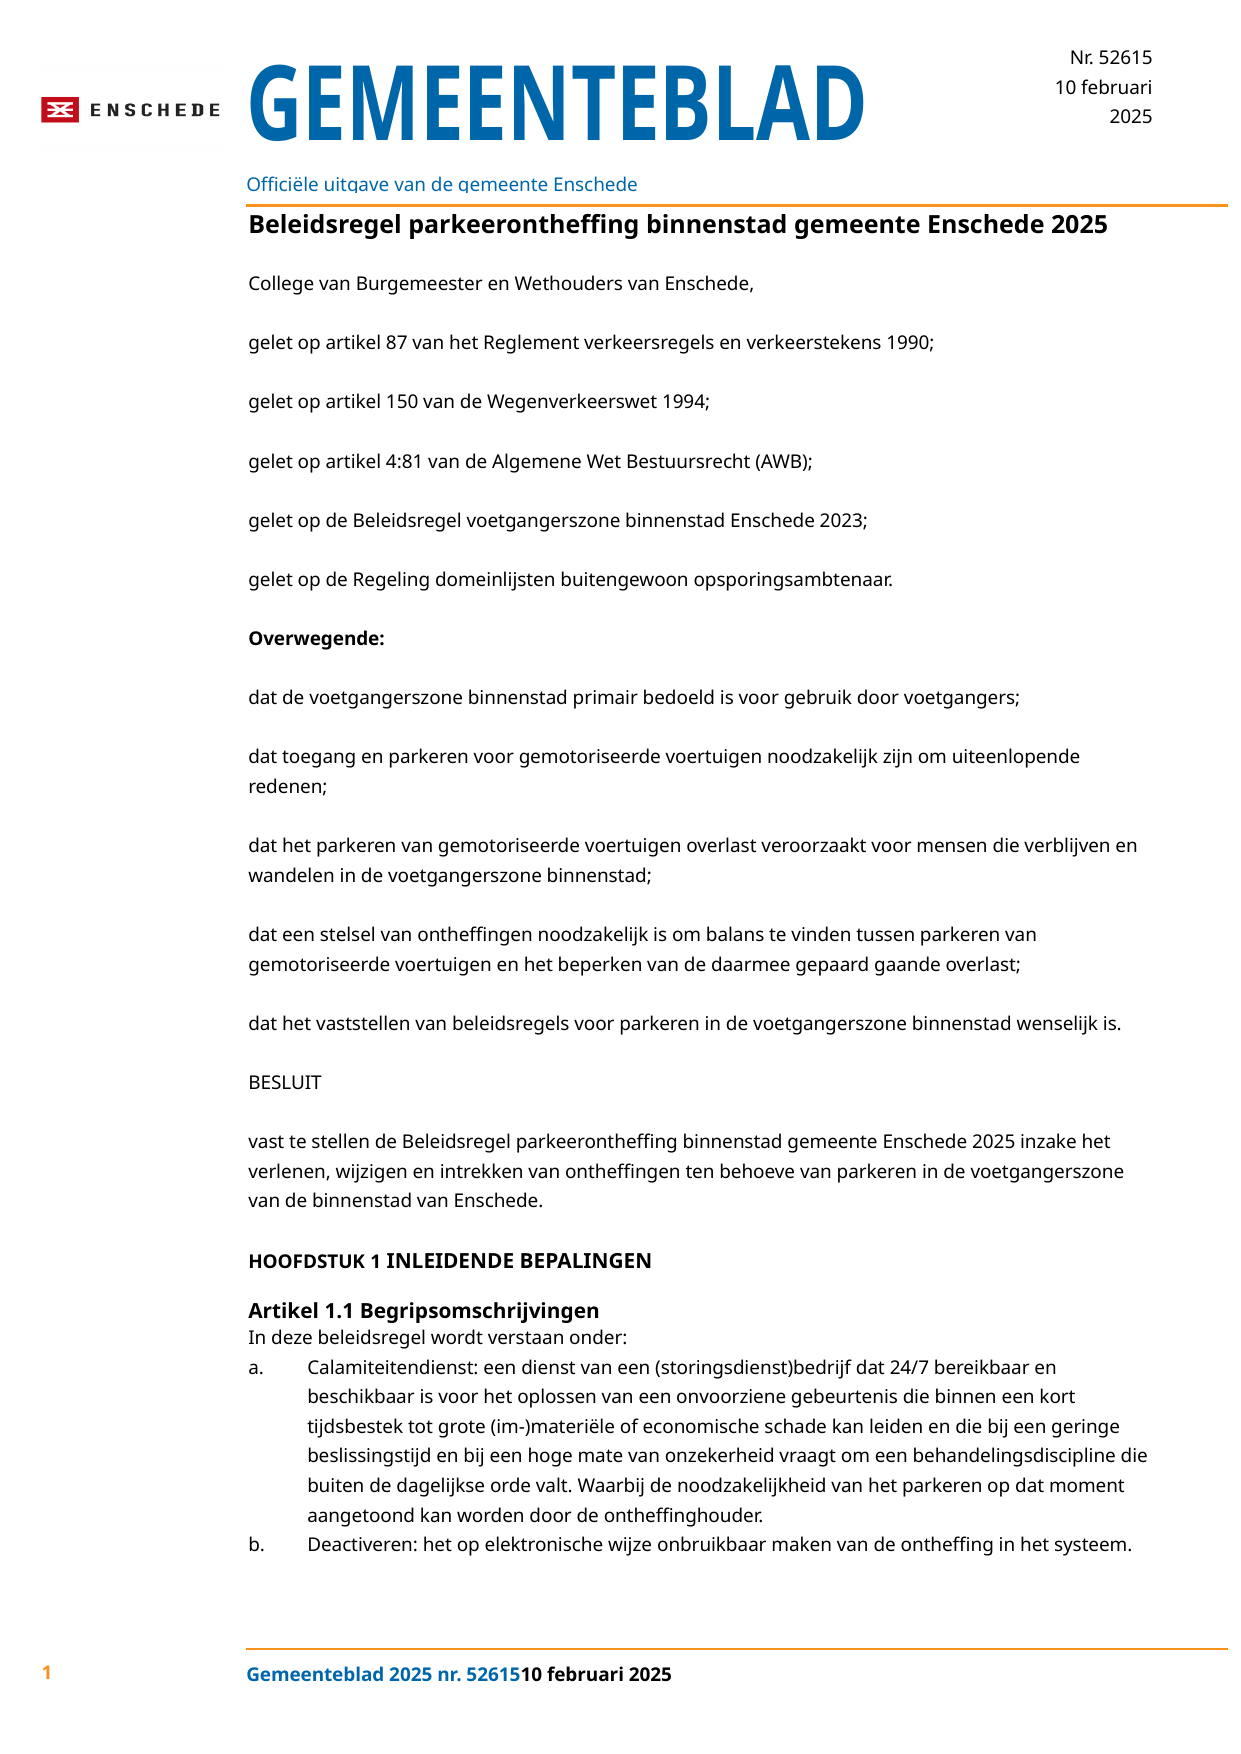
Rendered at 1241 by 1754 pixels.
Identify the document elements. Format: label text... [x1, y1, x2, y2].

text Beleidsregel parkeerontheffing binnenstad gemeente Enschede 2025 [248, 207, 1152, 241]
text dat de voetgangerszone binnenstad primair bedoeld is voor gebruik door voetgangers; [248, 684, 1152, 710]
list Deactiveren: het op elektronische wijze onbruikbaar maken van de ontheffing in het systeem. [248, 1531, 1152, 1557]
text gelet op artikel 87 van het Reglement verkeersregels en verkeerstekens 1990; [248, 329, 1152, 355]
text HOOFDSTUK 1 INLEIDENDE BEPALINGEN [248, 1247, 1152, 1275]
text vast te stellen de Beleidsregel parkeerontheffing binnenstad gemeente Enschede 2025 inzake het verlenen, wijzigen en intrekken van ontheffingen ten behoeve van parkeren in de voetgangerszone van de binnenstad van Enschede. [248, 1128, 1152, 1213]
text gelet op de Beleidsregel voetgangerszone binnenstad Enschede 2023; [248, 507, 1152, 533]
text dat het parkeren van gemotoriseerde voertuigen overlast veroorzaakt voor mensen die verblijven en wandelen in de voetgangerszone binnenstad; [248, 832, 1152, 888]
text College van Burgemeester en Wethouders van Enschede, [248, 270, 1152, 296]
text gelet op artikel 150 van de Wegenverkeerswet 1994; [248, 389, 1152, 414]
text dat een stelsel van ontheffingen noodzakelijk is om balans te vinden tussen parkeren van gemotoriseerde voertuigen en het beperken van de daarmee gepaard gaande overlast; [248, 921, 1152, 976]
text BESLUIT [248, 1069, 1152, 1095]
text In deze beleidsregel wordt verstaan onder: [248, 1324, 1152, 1350]
text Overwegende: [248, 625, 1152, 651]
list Calamiteitendienst: een dienst van een (storingsdienst)bedrijf dat 24/7 bereikbaar en beschikbaar is voor het oplossen van een onvoorziene gebeurtenis die binnen een kort tijdsbestek tot grote (im-)materiële of economische schade kan leiden en die bij een geringe beslissingstijd en bij een hoge mate van onzekerheid vraagt om een behandelingsdiscipline die buiten de dagelijkse orde valt. Waarbij de noodzakelijkheid van het parkeren op dat moment aangetoond kan worden door de ontheffinghouder. [248, 1354, 1152, 1527]
text dat het vaststellen van beleidsregels voor parkeren in de voetgangerszone binnenstad wenselijk is. [248, 1010, 1152, 1036]
picture [41, 47, 231, 172]
text dat toegang en parkeren voor gemotoriseerde voertuigen noodzakelijk zijn om uiteenlopende redenen; [248, 744, 1152, 799]
text gelet op de Regeling domeinlijsten buitengewoon opsporingsambtenaar. [248, 566, 1152, 592]
text gelet op artikel 4:81 van de Algemene Wet Bestuursrecht (AWB); [248, 448, 1152, 473]
text Artikel 1.1 Begripsomschrijvingen [248, 1296, 1152, 1324]
